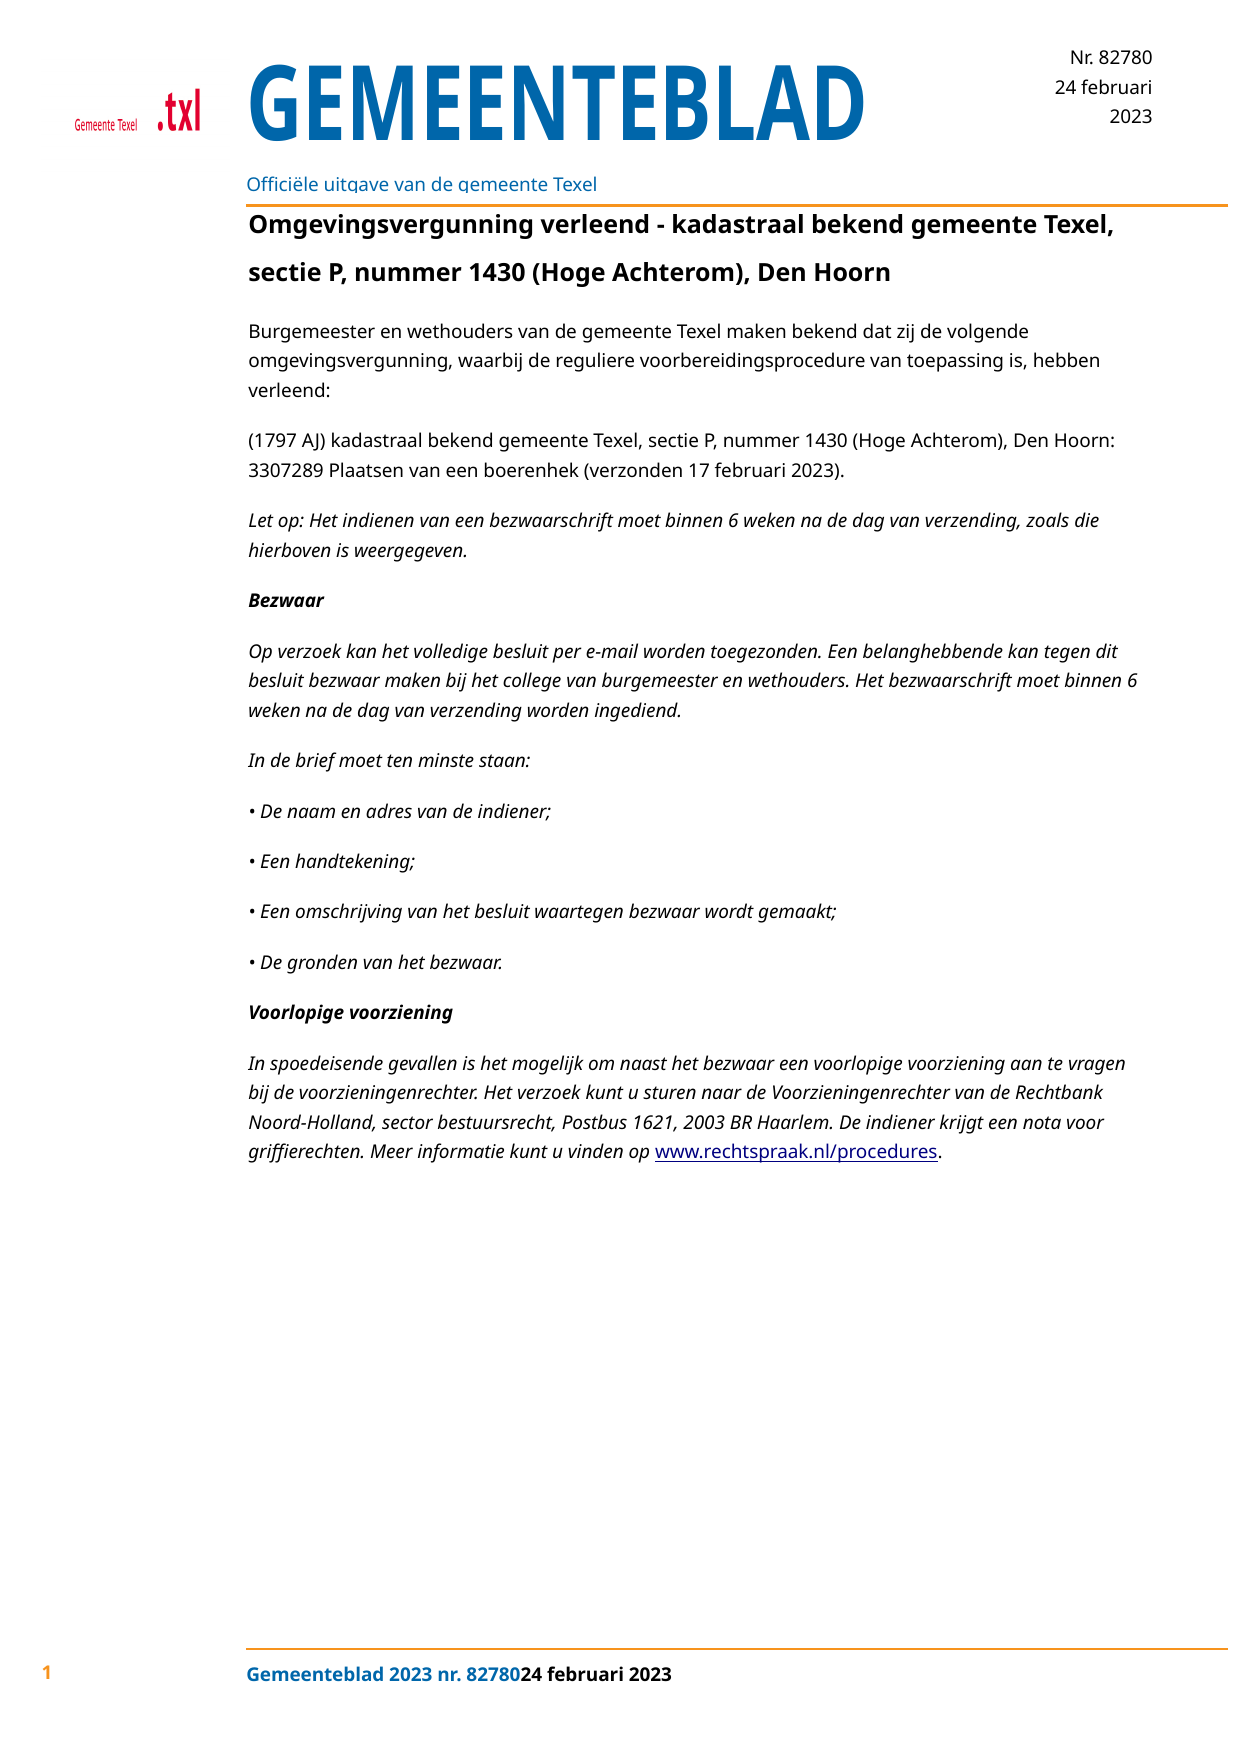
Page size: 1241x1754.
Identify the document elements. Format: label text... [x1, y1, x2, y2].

text Voorlopige voorziening [248, 999, 1152, 1025]
text Burgemeester en wethouders van de gemeente Texel maken bekend dat zij de volgende omgevingsvergunning, waarbij de reguliere voorbereidingsprocedure van toepassing is, hebben verleend: [248, 318, 1152, 403]
picture [41, 47, 231, 172]
text Let op: Het indienen van een bezwaarschrift moet binnen 6 weken na de dag van verzending, zoals die hierboven is weergegeven. [248, 507, 1152, 563]
text • Een omschrijving van het besluit waartegen bezwaar wordt gemaakt; [248, 899, 1152, 924]
text • De gronden van het bezwaar. [248, 949, 1152, 975]
text Op verzoek kan het volledige besluit per e-mail worden toegezonden. Een belanghebbende kan tegen dit besluit bezwaar maken bij het college van burgemeester en wethouders. Het bezwaarschrift moet binnen 6 weken na de dag van verzending worden ingediend. [248, 638, 1152, 723]
text Omgevingsvergunning verleend - kadastraal bekend gemeente Texel, sectie P, nummer 1430 (Hoge Achterom), Den Hoorn [248, 207, 1152, 288]
text In de brief moet ten minste staan: [248, 747, 1152, 773]
text • De naam en adres van de indiener; [248, 798, 1152, 824]
text (1797 AJ) kadastraal bekend gemeente Texel, sectie P, nummer 1430 (Hoge Achterom), Den Hoorn: 3307289 Plaatsen van een boerenhek (verzonden 17 februari 2023). [248, 427, 1152, 483]
text • Een handtekening; [248, 848, 1152, 874]
text Bezwaar [248, 587, 1152, 613]
text In spoedeisende gevallen is het mogelijk om naast het bezwaar een voorlopige voorziening aan te vragen bij de voorzieningenrechter. Het verzoek kunt u sturen naar de Voorzieningenrechter van de Rechtbank Noord-Holland, sector bestuursrecht, Postbus 1621, 2003 BR Haarlem. De indiener krijgt een nota voor griffierechten. Meer informatie kunt u vinden op www.rechtspraak.nl/procedures. [248, 1050, 1152, 1164]
